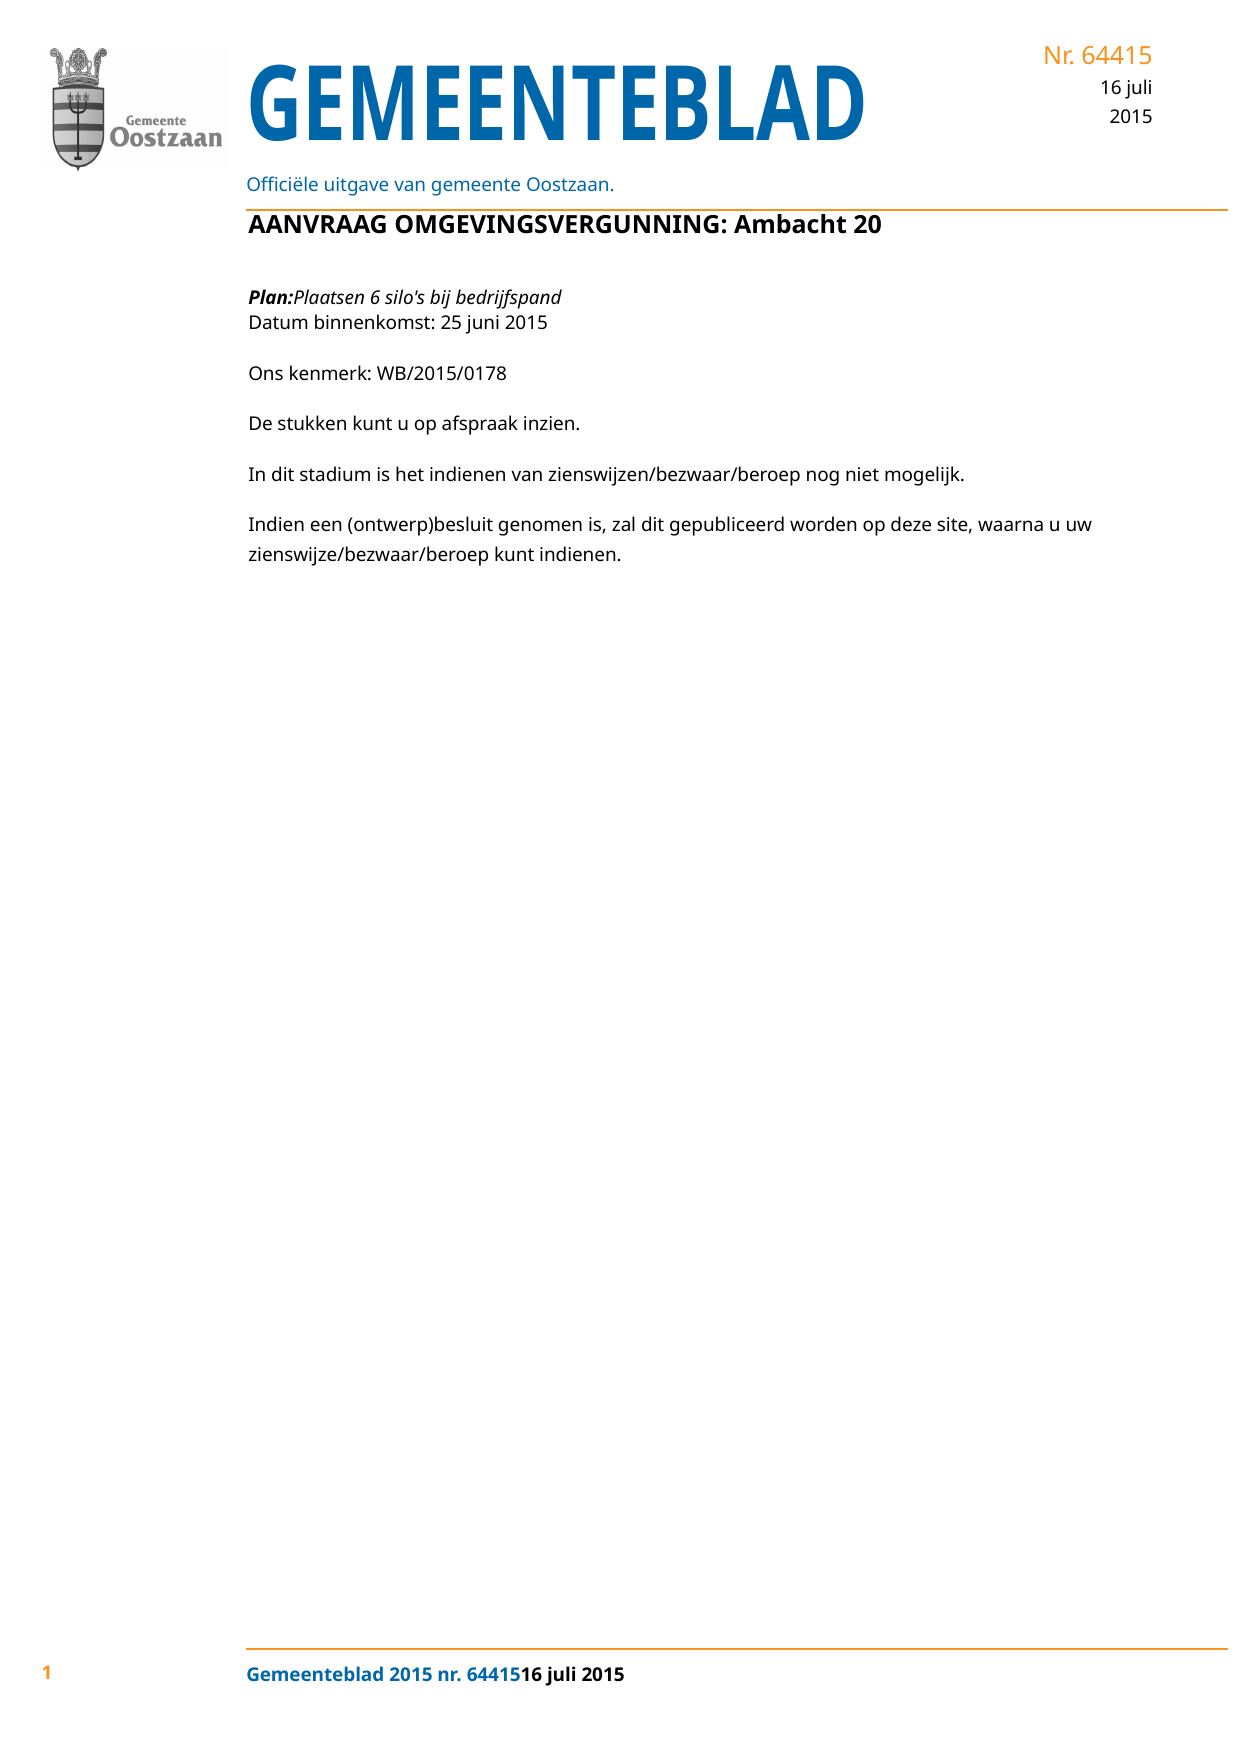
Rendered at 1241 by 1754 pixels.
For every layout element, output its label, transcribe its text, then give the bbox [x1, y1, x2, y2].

text AANVRAAG OMGEVINGSVERGUNNING: Ambacht 20 [248, 211, 1152, 241]
text De stukken kunt u op afspraak inzien. [248, 410, 1152, 436]
text Indien een (ontwerp)besluit genomen is, zal dit gepubliceerd worden op deze site, waarna u uw zienswijze/bezwaar/beroep kunt indienen. [248, 511, 1152, 567]
text In dit stadium is het indienen van zienswijzen/bezwaar/beroep nog niet mogelijk. [248, 461, 1152, 487]
picture [41, 47, 231, 172]
text Ons kenmerk: WB/2015/0178 [248, 360, 1152, 386]
text Datum binnenkomst: 25 juni 2015 [248, 309, 1152, 335]
text Plan:Plaatsen 6 silo's bij bedrijfspand [248, 284, 1152, 309]
